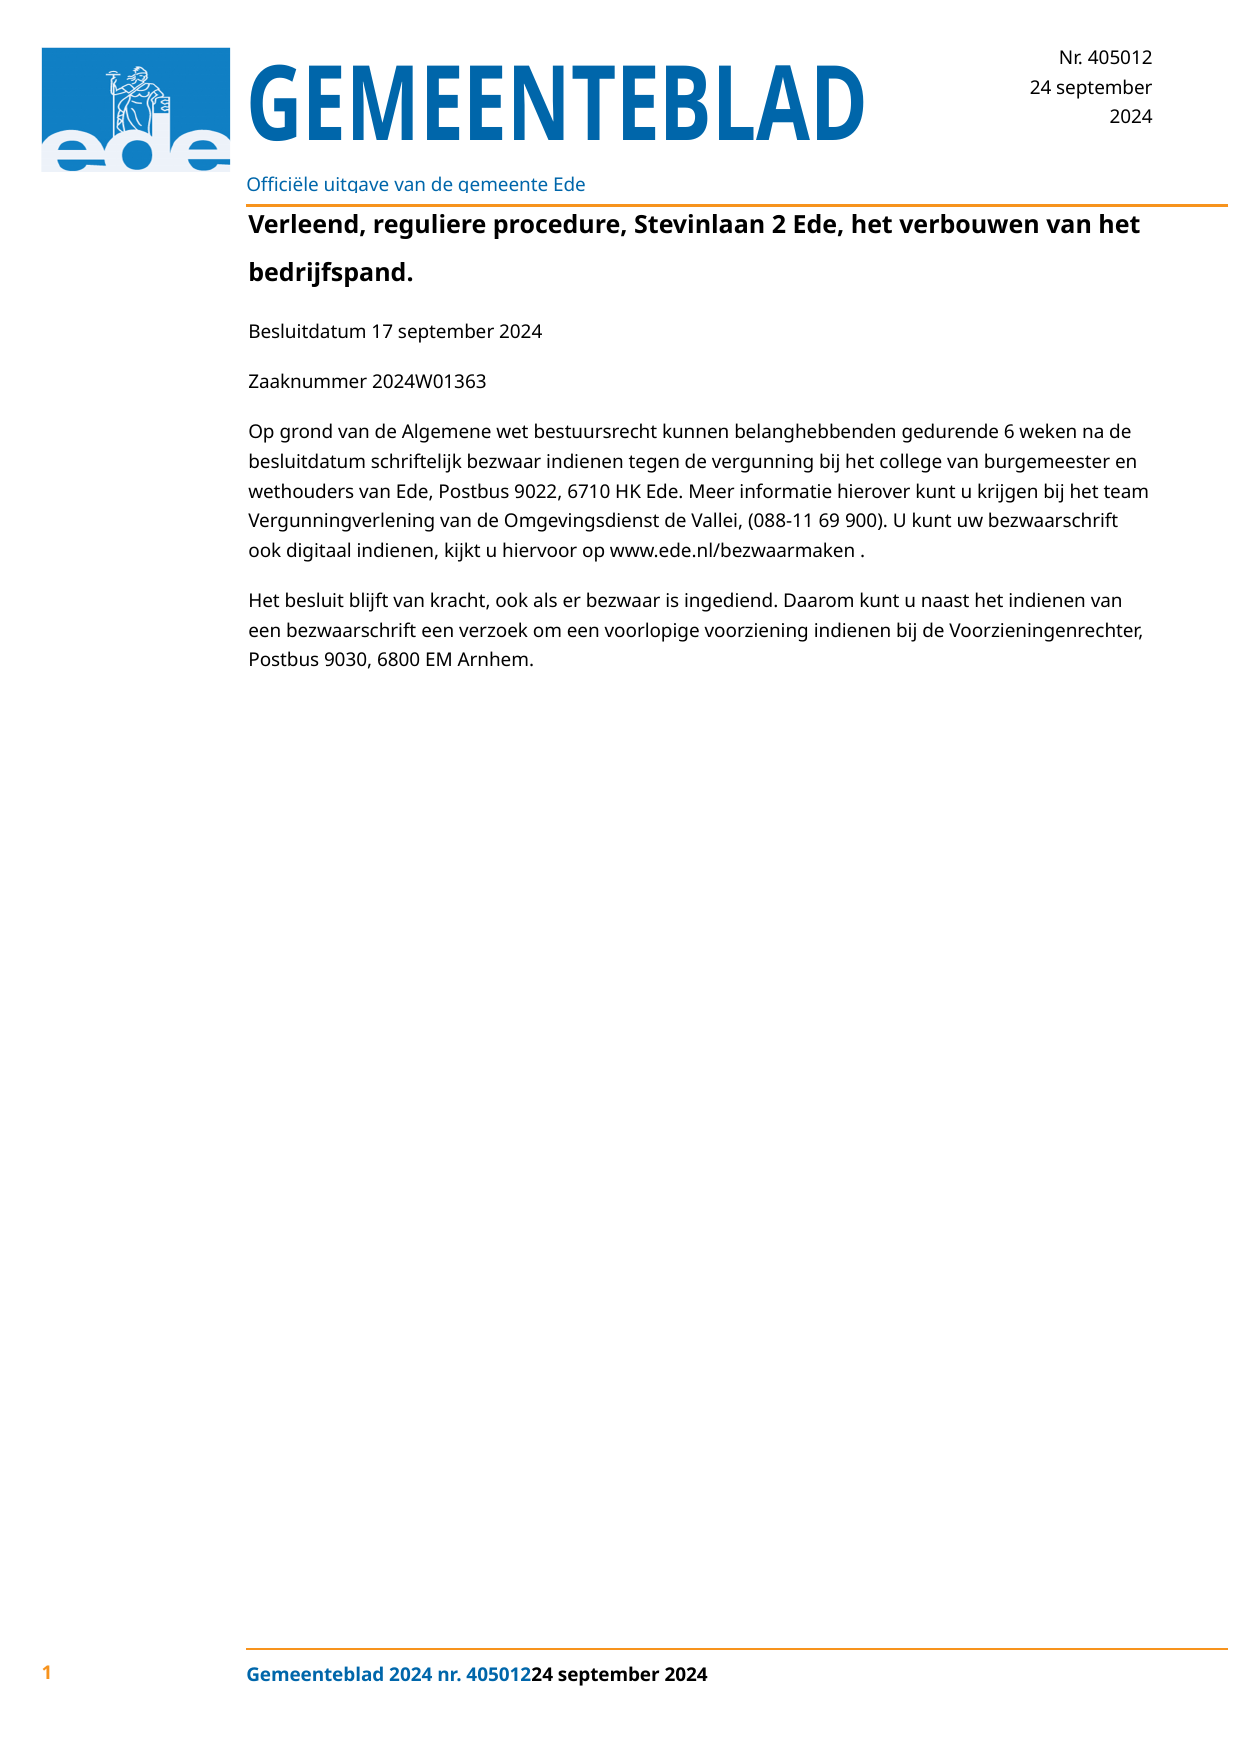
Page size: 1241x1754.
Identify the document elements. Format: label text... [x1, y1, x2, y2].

text Besluitdatum 17 september 2024 [248, 318, 1152, 344]
text Zaaknummer 2024W01363 [248, 368, 1152, 394]
picture [41, 47, 231, 172]
text Het besluit blijft van kracht, ook als er bezwaar is ingediend. Daarom kunt u naast het indienen van een bezwaarschrift een verzoek om een voorlopige voorziening indienen bij de Voorzieningenrechter, Postbus 9030, 6800 EM Arnhem. [248, 587, 1152, 672]
text Verleend, reguliere procedure, Stevinlaan 2 Ede, het verbouwen van het bedrijfspand. [248, 207, 1152, 288]
text Op grond van de Algemene wet bestuursrecht kunnen belanghebbenden gedurende 6 weken na de besluitdatum schriftelijk bezwaar indienen tegen de vergunning bij het college van burgemeester en wethouders van Ede, Postbus 9022, 6710 HK Ede. Meer informatie hierover kunt u krijgen bij het team Vergunningverlening van de Omgevingsdienst de Vallei, (088-11 69 900). U kunt uw bezwaarschrift ook digitaal indienen, kijkt u hiervoor op www.ede.nl/bezwaarmaken . [248, 419, 1152, 563]
